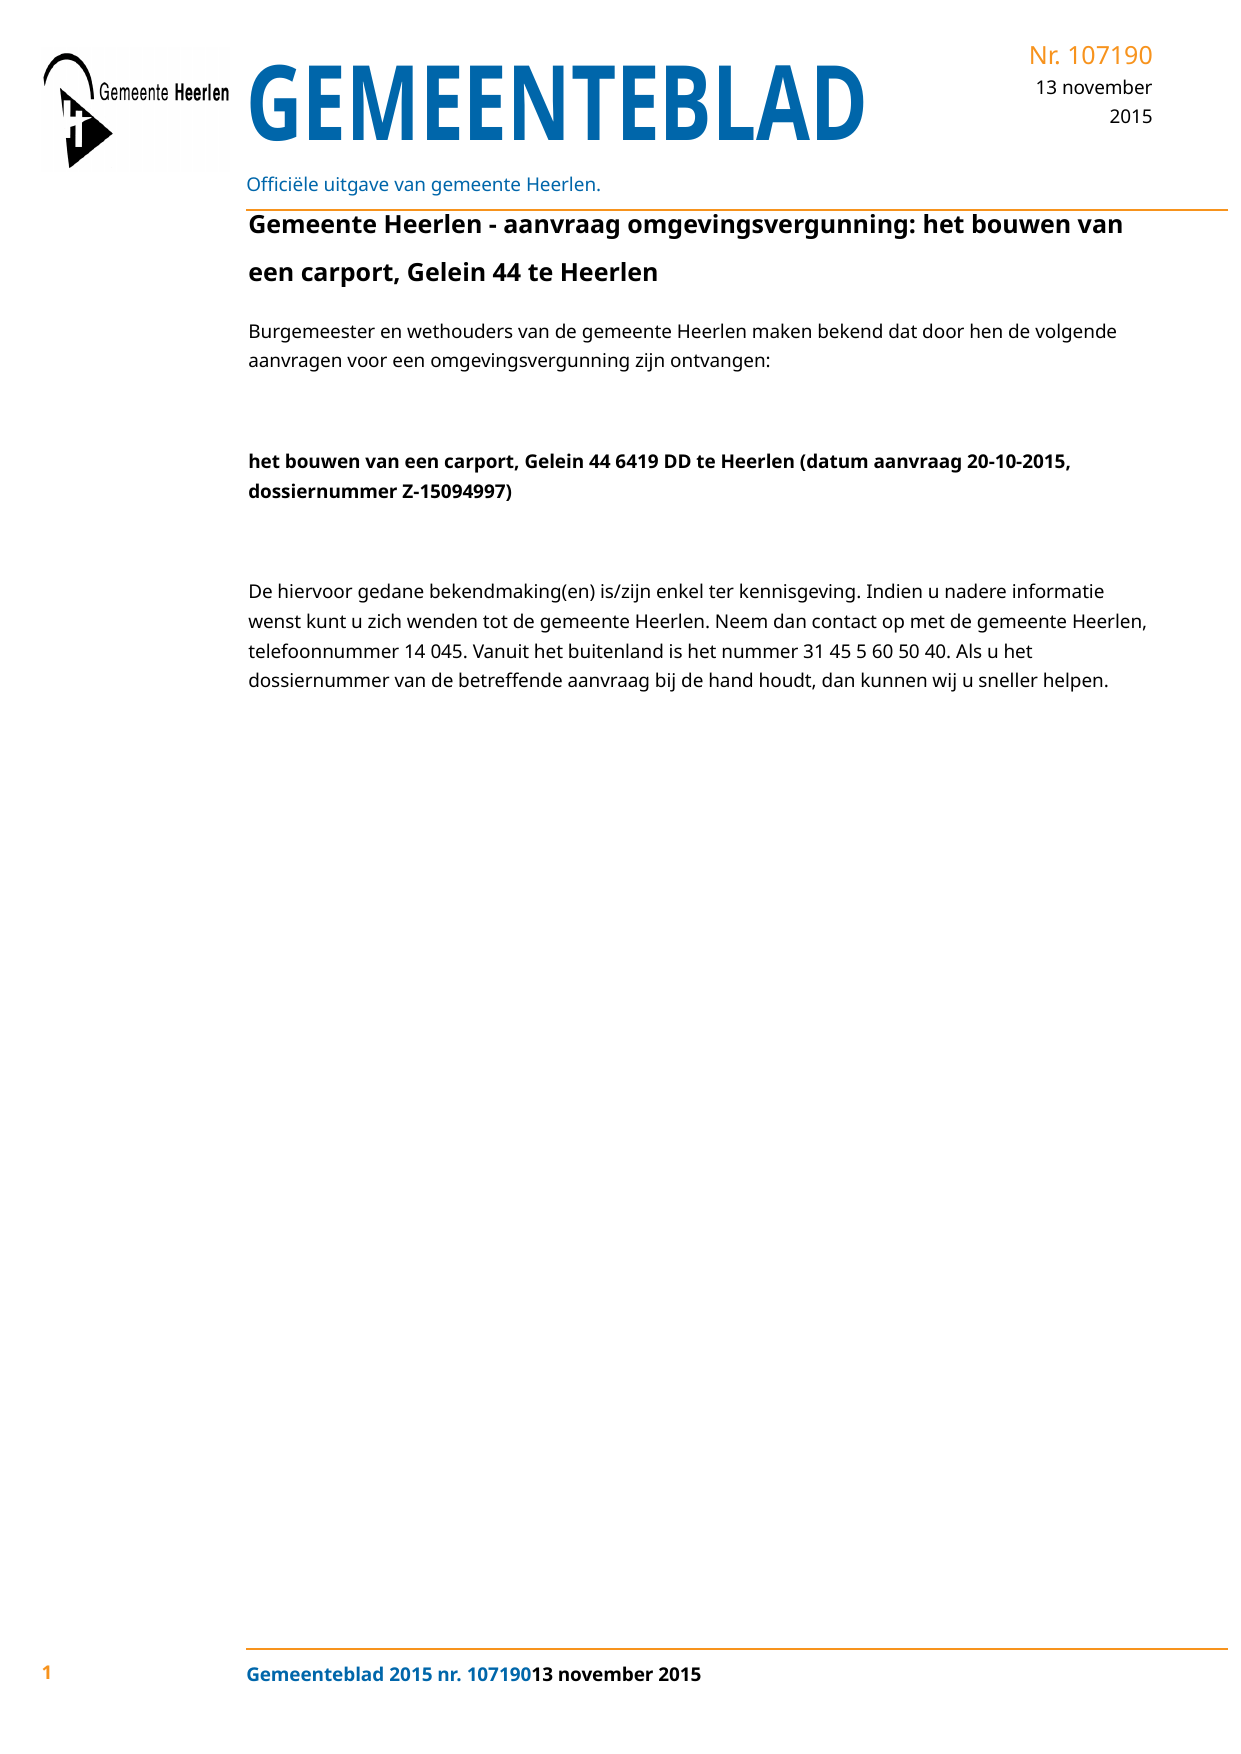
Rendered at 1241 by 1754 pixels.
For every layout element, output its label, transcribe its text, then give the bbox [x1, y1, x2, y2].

text De hiervoor gedane bekendmaking(en) is/zijn enkel ter kennisgeving. Indien u nadere informatie wenst kunt u zich wenden tot de gemeente Heerlen. Neem dan contact op met de gemeente Heerlen, telefoonnummer 14 045. Vanuit het buitenland is het nummer 31 45 5 60 50 40. Als u het dossiernummer van de betreffende aanvraag bij de hand houdt, dan kunnen wij u sneller helpen. [248, 579, 1152, 693]
text Burgemeester en wethouders van de gemeente Heerlen maken bekend dat door hen de volgende aanvragen voor een omgevingsvergunning zijn ontvangen: [248, 318, 1152, 373]
text het bouwen van een carport, Gelein 44 6419 DD te Heerlen (datum aanvraag 20-10-2015, dossiernummer Z-15094997) [248, 448, 1152, 504]
picture [41, 47, 231, 172]
text Gemeente Heerlen - aanvraag omgevingsvergunning: het bouwen van een carport, Gelein 44 te Heerlen [248, 211, 1152, 288]
